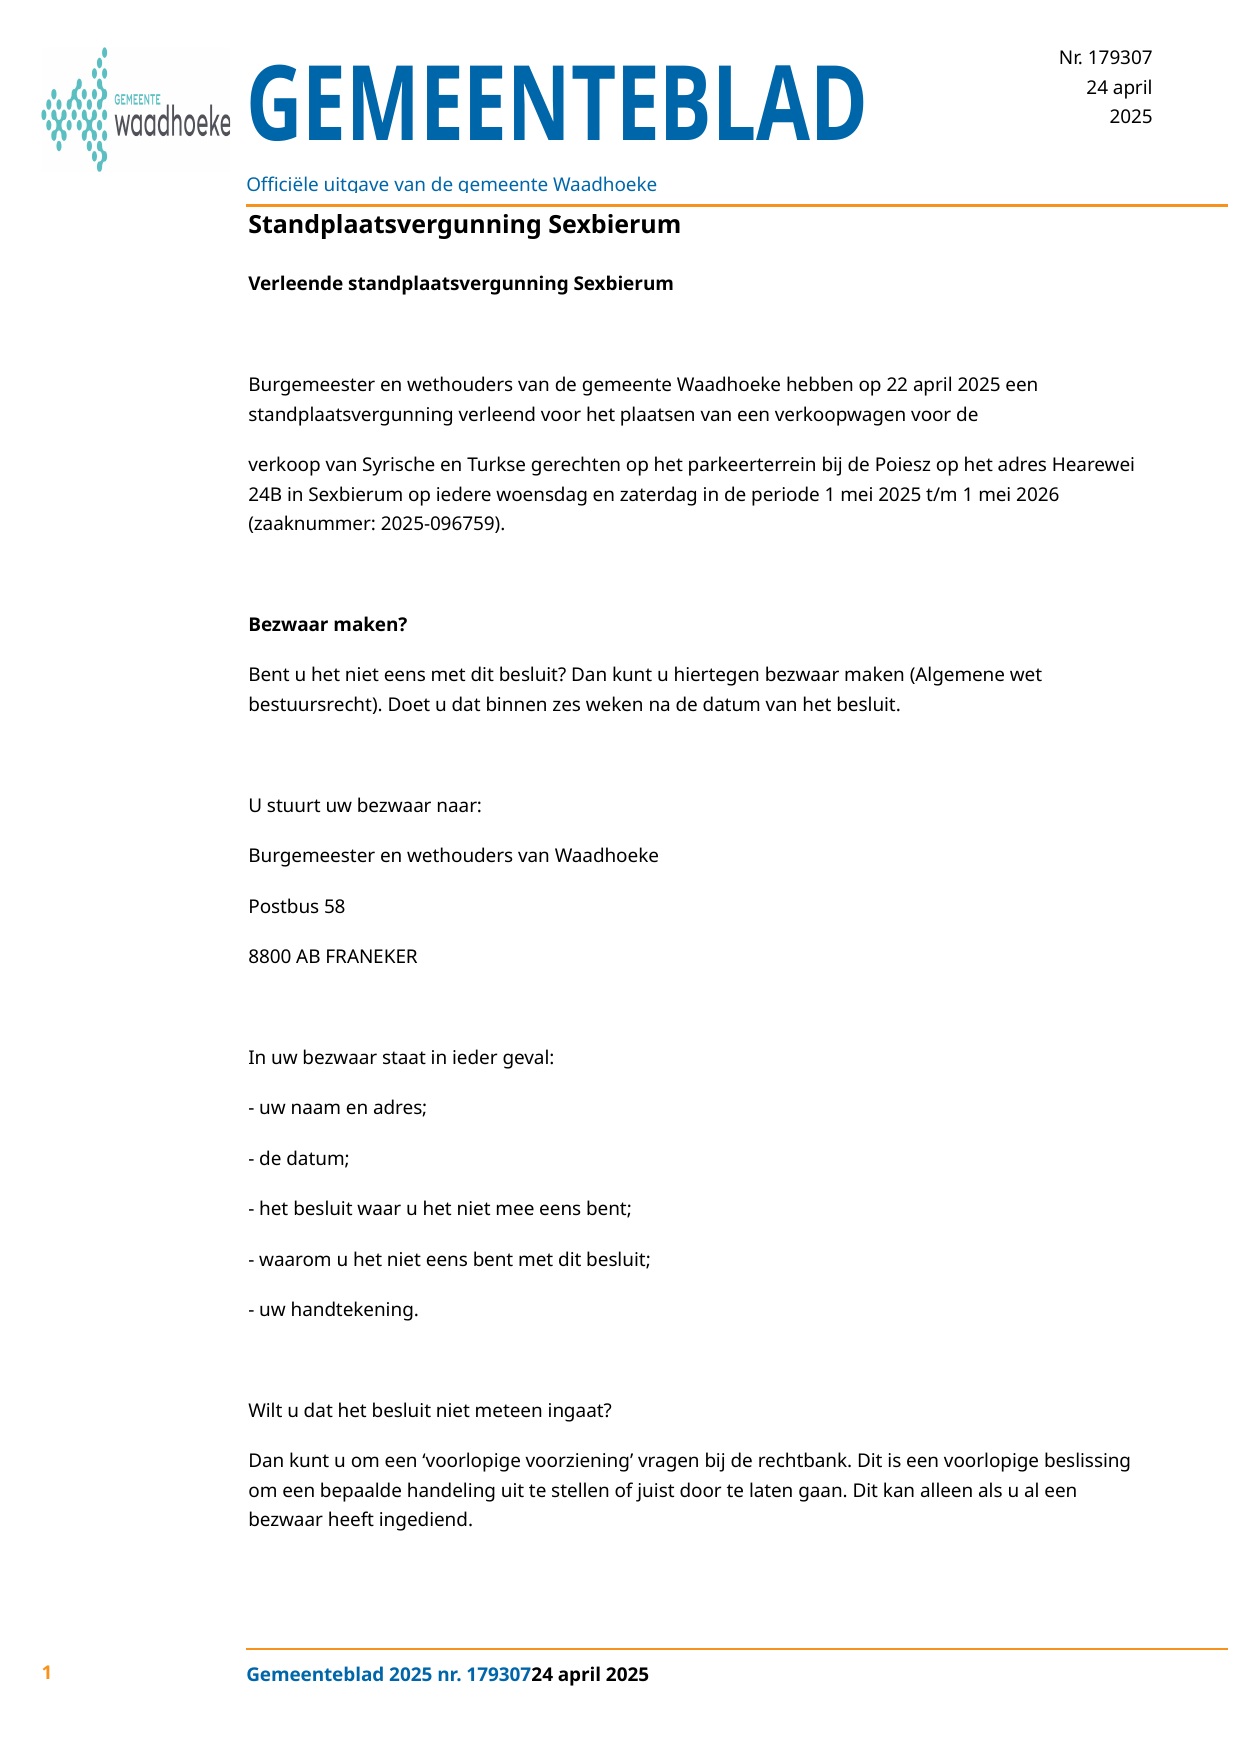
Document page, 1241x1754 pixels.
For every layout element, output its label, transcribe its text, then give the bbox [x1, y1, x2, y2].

text - het besluit waar u het niet mee eens bent; [248, 1195, 1152, 1221]
text Burgemeester en wethouders van de gemeente Waadhoeke hebben op 22 april 2025 een standplaatsvergunning verleend voor het plaatsen van een verkoopwagen voor de [248, 371, 1152, 426]
text Dan kunt u om een ‘voorlopige voorziening’ vragen bij de rechtbank. Dit is een voorlopige beslissing om een bepaalde handeling uit te stellen of juist door te laten gaan. Dit kan alleen als u al een bezwaar heeft ingediend. [248, 1447, 1152, 1532]
text verkoop van Syrische en Turkse gerechten op het parkeerterrein bij de Poiesz op het adres Hearewei 24B in Sexbierum op iedere woensdag en zaterdag in de periode 1 mei 2025 t/m 1 mei 2026 (zaaknummer: 2025-096759). [248, 451, 1152, 536]
text Standplaatsvergunning Sexbierum [248, 207, 1152, 241]
text - waarom u het niet eens bent met dit besluit; [248, 1246, 1152, 1271]
text 8800 AB FRANEKER [248, 943, 1152, 969]
text - de datum; [248, 1145, 1152, 1171]
text U stuurt uw bezwaar naar: [248, 792, 1152, 818]
text Bezwaar maken? [248, 611, 1152, 637]
text Postbus 58 [248, 893, 1152, 918]
text - uw naam en adres; [248, 1094, 1152, 1120]
picture [41, 47, 231, 172]
text Burgemeester en wethouders van Waadhoeke [248, 842, 1152, 868]
text Verleende standplaatsvergunning Sexbierum [248, 270, 1152, 296]
text Wilt u dat het besluit niet meteen ingaat? [248, 1397, 1152, 1423]
text In uw bezwaar staat in ieder geval: [248, 1044, 1152, 1070]
text Bent u het niet eens met dit besluit? Dan kunt u hiertegen bezwaar maken (Algemene wet bestuursrecht). Doet u dat binnen zes weken na de datum van het besluit. [248, 662, 1152, 717]
text - uw handtekening. [248, 1296, 1152, 1322]
